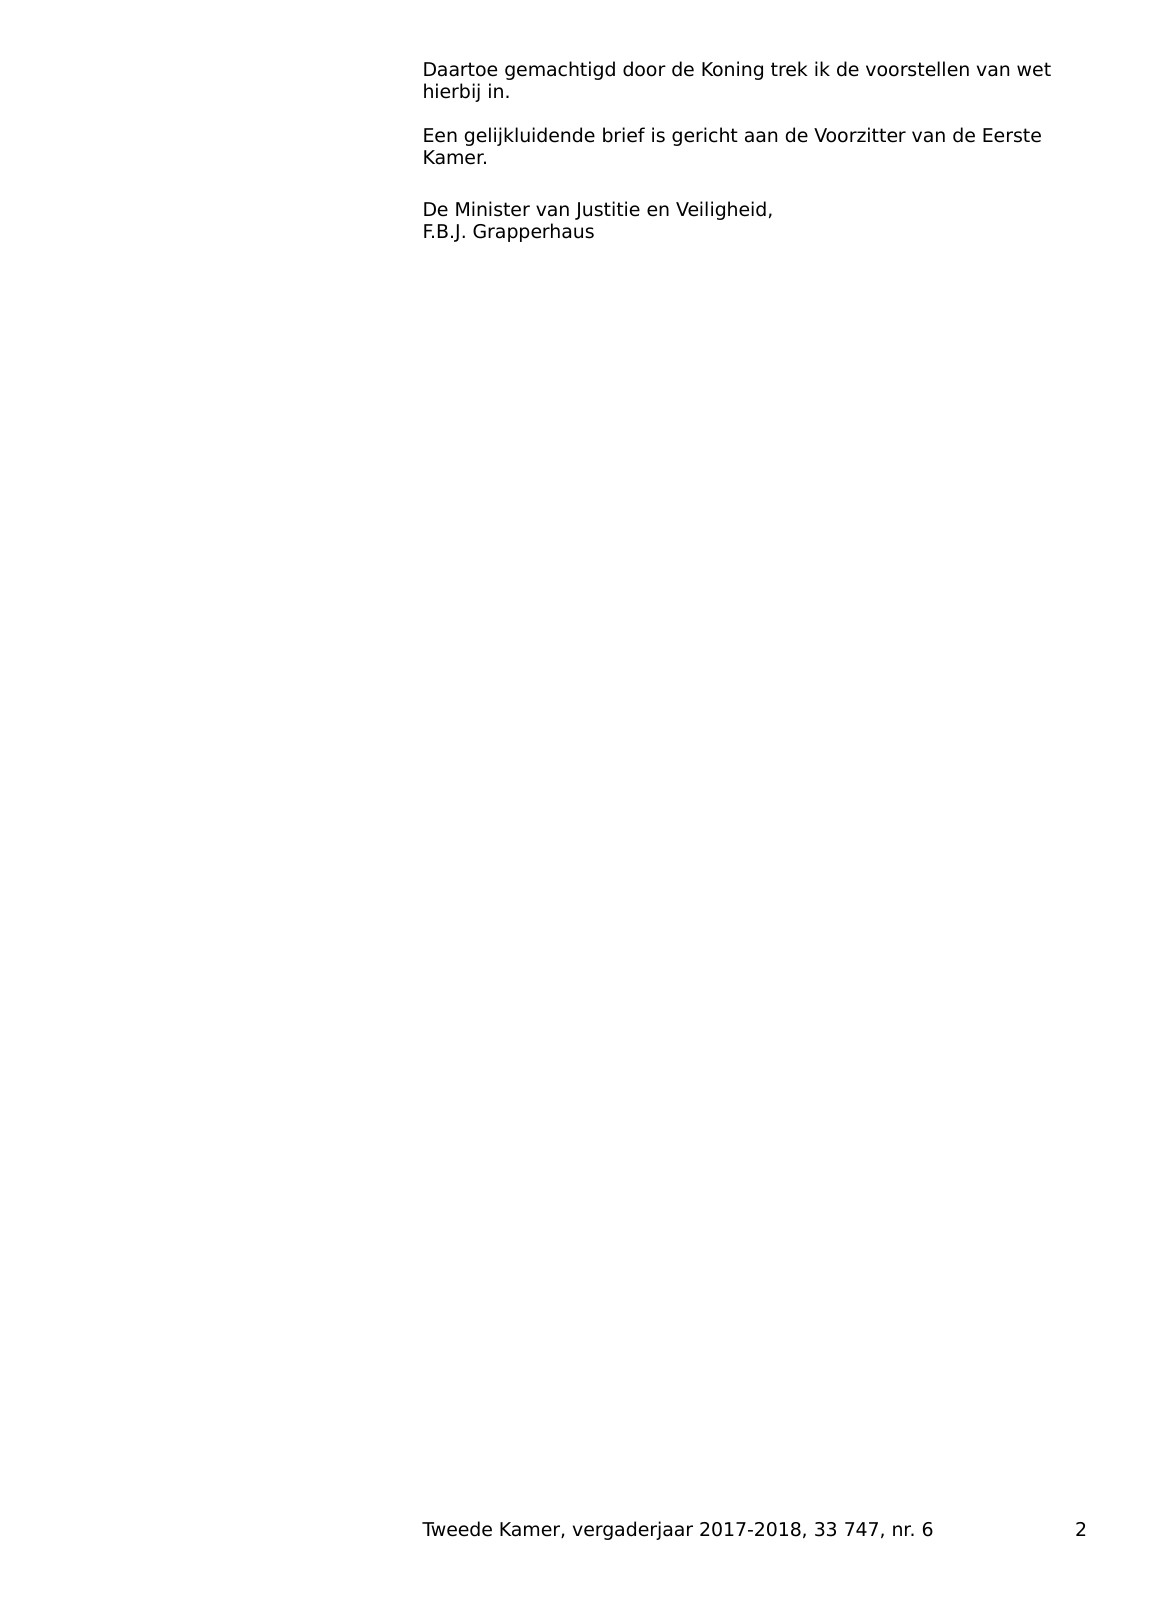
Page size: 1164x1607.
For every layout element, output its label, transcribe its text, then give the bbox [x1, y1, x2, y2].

text Een gelijkluidende brief is gericht aan de Voorzitter van de Eerste Kamer. [422, 125, 1087, 169]
text De Minister van Justitie en Veiligheid, F.B.J. Grapperhaus [422, 199, 1087, 243]
text Daartoe gemachtigd door de Koning trek ik de voorstellen van wet hierbij in. [422, 59, 1087, 103]
